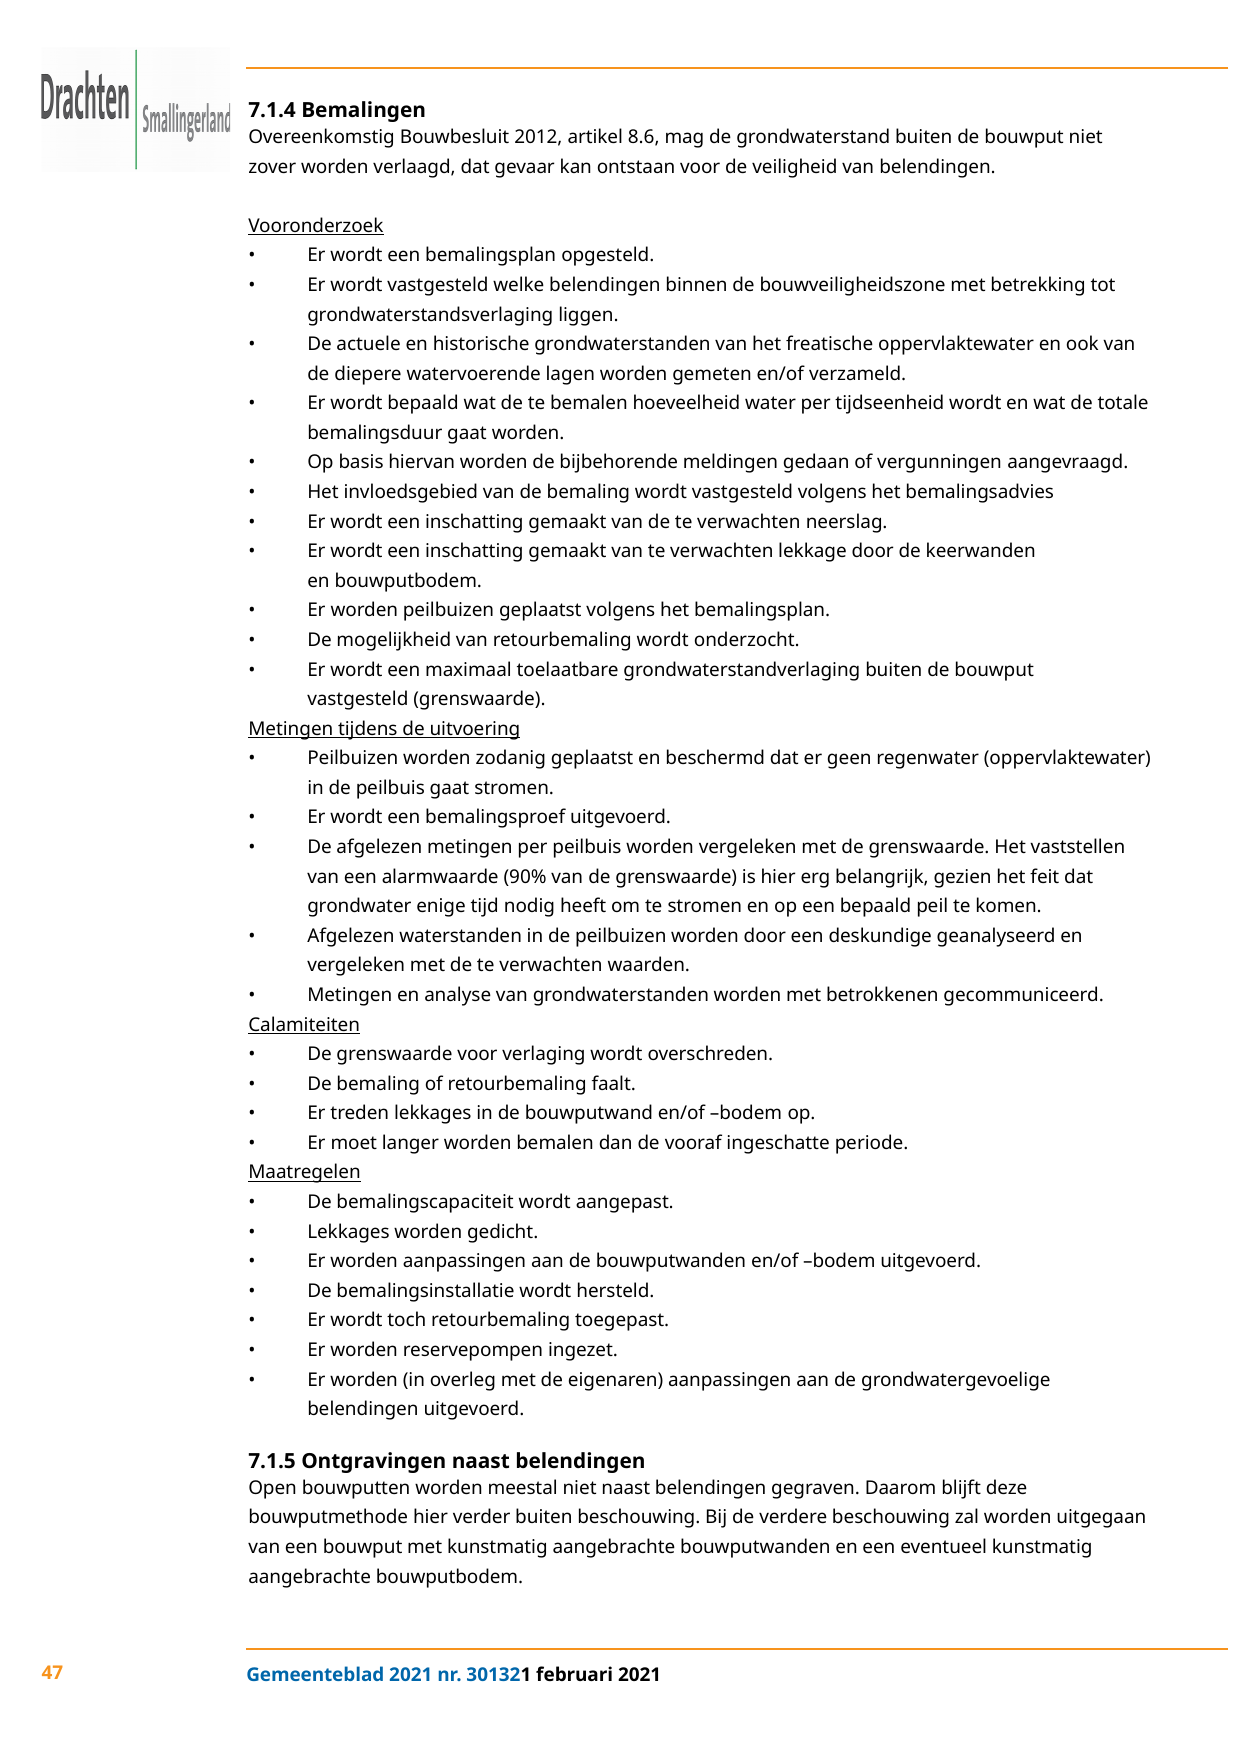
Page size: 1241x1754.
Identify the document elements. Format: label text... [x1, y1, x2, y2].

list Lekkages worden gedicht. [248, 1218, 1152, 1243]
list Er worden peilbuizen geplaatst volgens het bemalingsplan. [248, 597, 1152, 622]
list Er wordt toch retourbemaling toegepast. [248, 1307, 1152, 1332]
list Er wordt een inschatting gemaakt van te verwachten lekkage door de keerwanden en bouwputbodem. [248, 537, 1152, 593]
list De mogelijkheid van retourbemaling wordt onderzocht. [248, 626, 1152, 652]
list Afgelezen waterstanden in de peilbuizen worden door een deskundige geanalyseerd en vergeleken met de te verwachten waarden. [248, 922, 1152, 977]
list De bemalingsinstallatie wordt hersteld. [248, 1277, 1152, 1303]
list Peilbuizen worden zodanig geplaatst en beschermd dat er geen regenwater (oppervlaktewater) in de peilbuis gaat stromen. [248, 744, 1152, 800]
text Maatregelen [248, 1159, 1152, 1184]
list Er wordt bepaald wat de te bemalen hoeveelheid water per tijdseenheid wordt en wat de totale bemalingsduur gaat worden. [248, 389, 1152, 445]
list De bemalingscapaciteit wordt aangepast. [248, 1188, 1152, 1214]
text Overeenkomstig Bouwbesluit 2012, artikel 8.6, mag de grondwaterstand buiten de bouwput niet zover worden verlaagd, dat gevaar kan ontstaan voor de veiligheid van belendingen. [248, 123, 1152, 178]
list Er wordt een inschatting gemaakt van de te verwachten neerslag. [248, 508, 1152, 533]
list De afgelezen metingen per peilbuis worden vergeleken met de grenswaarde. Het vaststellen van een alarmwaarde (90% van de grenswaarde) is hier erg belangrijk, gezien het feit dat grondwater enige tijd nodig heeft om te stromen en op een bepaald peil te komen. [248, 833, 1152, 918]
list De grenswaarde voor verlaging wordt overschreden. [248, 1040, 1152, 1066]
text Calamiteiten [248, 1011, 1152, 1036]
list Er worden reservepompen ingezet. [248, 1336, 1152, 1362]
list Op basis hiervan worden de bijbehorende meldingen gedaan of vergunningen aangevraagd. [248, 449, 1152, 474]
list Er treden lekkages in de bouwputwand en/of –bodem op. [248, 1099, 1152, 1125]
list Er wordt een maximaal toelaatbare grondwaterstandverlaging buiten de bouwput vastgesteld (grenswaarde). [248, 656, 1152, 711]
list Er worden (in overleg met de eigenaren) aanpassingen aan de grondwatergevoelige belendingen uitgevoerd. [248, 1366, 1152, 1421]
text Metingen tijdens de uitvoering [248, 715, 1152, 741]
text Open bouwputten worden meestal niet naast belendingen gegraven. Daarom blijft deze bouwputmethode hier verder buiten beschouwing. Bij de verdere beschouwing zal worden uitgegaan van een bouwput met kunstmatig aangebrachte bouwputwanden en een eventueel kunstmatig aangebrachte bouwputbodem. [248, 1474, 1152, 1589]
picture [41, 47, 231, 172]
list Er moet langer worden bemalen dan de vooraf ingeschatte periode. [248, 1129, 1152, 1155]
list Er worden aanpassingen aan de bouwputwanden en/of –bodem uitgevoerd. [248, 1247, 1152, 1273]
text Vooronderzoek [248, 212, 1152, 238]
list De actuele en historische grondwaterstanden van het freatische oppervlaktewater en ook van de diepere watervoerende lagen worden gemeten en/of verzameld. [248, 330, 1152, 386]
list Metingen en analyse van grondwaterstanden worden met betrokkenen gecommuniceerd. [248, 981, 1152, 1007]
list De bemaling of retourbemaling faalt. [248, 1070, 1152, 1096]
list Er wordt vastgesteld welke belendingen binnen de bouwveiligheidszone met betrekking tot grondwaterstandsverlaging liggen. [248, 271, 1152, 326]
list Er wordt een bemalingsplan opgesteld. [248, 242, 1152, 267]
text 7.1.4 Bemalingen [248, 95, 1152, 123]
list Het invloedsgebied van de bemaling wordt vastgesteld volgens het bemalingsadvies [248, 478, 1152, 504]
list Er wordt een bemalingsproef uitgevoerd. [248, 804, 1152, 829]
text 7.1.5 Ontgravingen naast belendingen [248, 1446, 1152, 1474]
